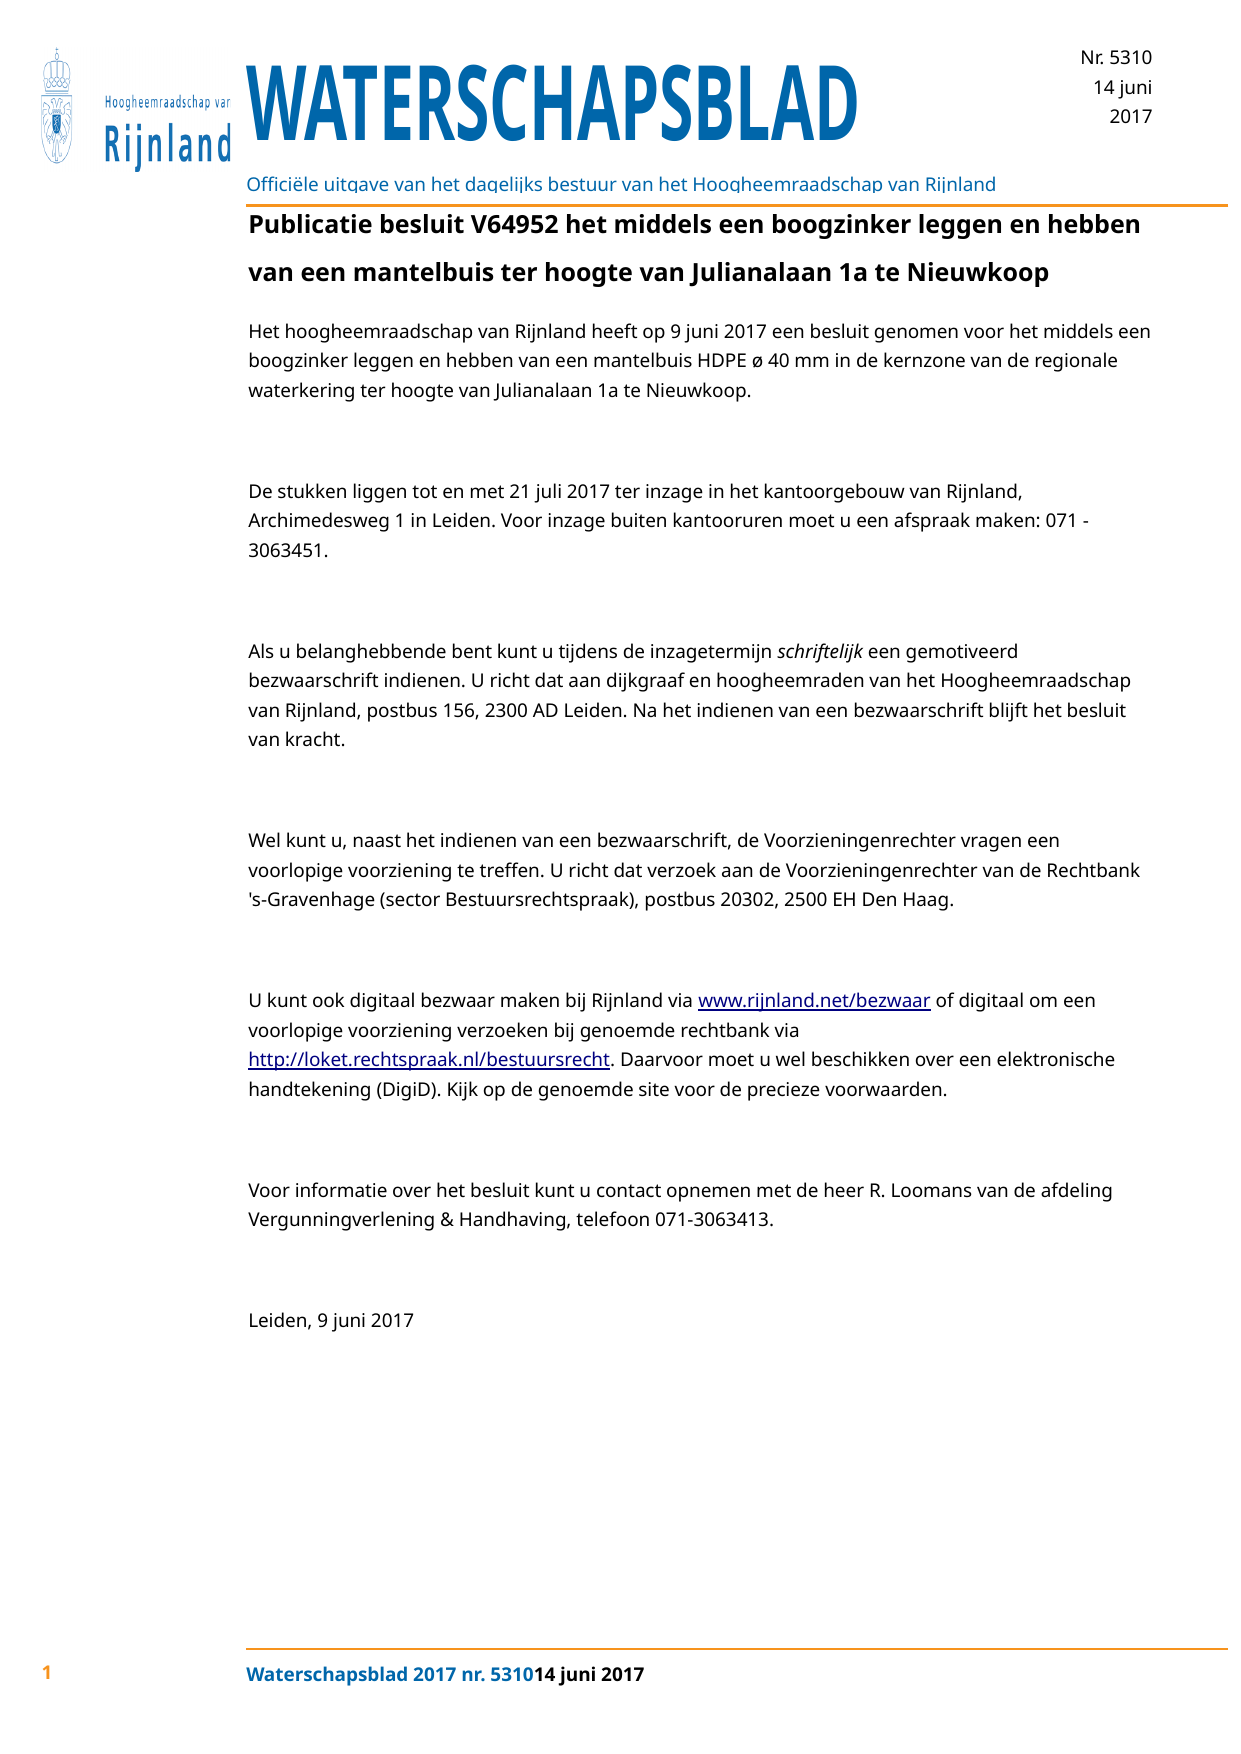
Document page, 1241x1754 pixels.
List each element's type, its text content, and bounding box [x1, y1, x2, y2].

text Het hoogheemraadschap van Rijnland heeft op 9 juni 2017 een besluit genomen voor het middels een boogzinker leggen en hebben van een mantelbuis HDPE ø 40 mm in de kernzone van de regionale waterkering ter hoogte van Julianalaan 1a te Nieuwkoop. [248, 318, 1152, 403]
text Wel kunt u, naast het indienen van een bezwaarschrift, de Voorzieningenrechter vragen een voorlopige voorziening te treffen. U richt dat verzoek aan de Voorzieningenrechter van de Rechtbank 's-Gravenhage (sector Bestuursrechtspraak), postbus 20302, 2500 EH Den Haag. [248, 827, 1152, 912]
text De stukken liggen tot en met 21 juli 2017 ter inzage in het kantoorgebouw van Rijnland, Archimedesweg 1 in Leiden. Voor inzage buiten kantooruren moet u een afspraak maken: 071 - 3063451. [248, 478, 1152, 563]
text Als u belanghebbende bent kunt u tijdens de inzagetermijn schriftelijk een gemotiveerd bezwaarschrift indienen. U richt dat aan dijkgraaf en hoogheemraden van het Hoogheemraadschap van Rijnland, postbus 156, 2300 AD Leiden. Na het indienen van een bezwaarschrift blijft het besluit van kracht. [248, 638, 1152, 752]
picture [41, 47, 231, 172]
text Leiden, 9 juni 2017 [248, 1307, 1152, 1333]
text Voor informatie over het besluit kunt u contact opnemen met de heer R. Loomans van de afdeling Vergunningverlening & Handhaving, telefoon 071-3063413. [248, 1177, 1152, 1232]
text U kunt ook digitaal bezwaar maken bij Rijnland via www.rijnland.net/bezwaar of digitaal om een voorlopige voorziening verzoeken bij genoemde rechtbank via http://loket.rechtspraak.nl/bestuursrecht. Daarvoor moet u wel beschikken over een elektronische handtekening (DigiD). Kijk op de genoemde site voor de precieze voorwaarden. [248, 987, 1152, 1102]
text Publicatie besluit V64952 het middels een boogzinker leggen en hebben van een mantelbuis ter hoogte van Julianalaan 1a te Nieuwkoop [248, 207, 1152, 288]
